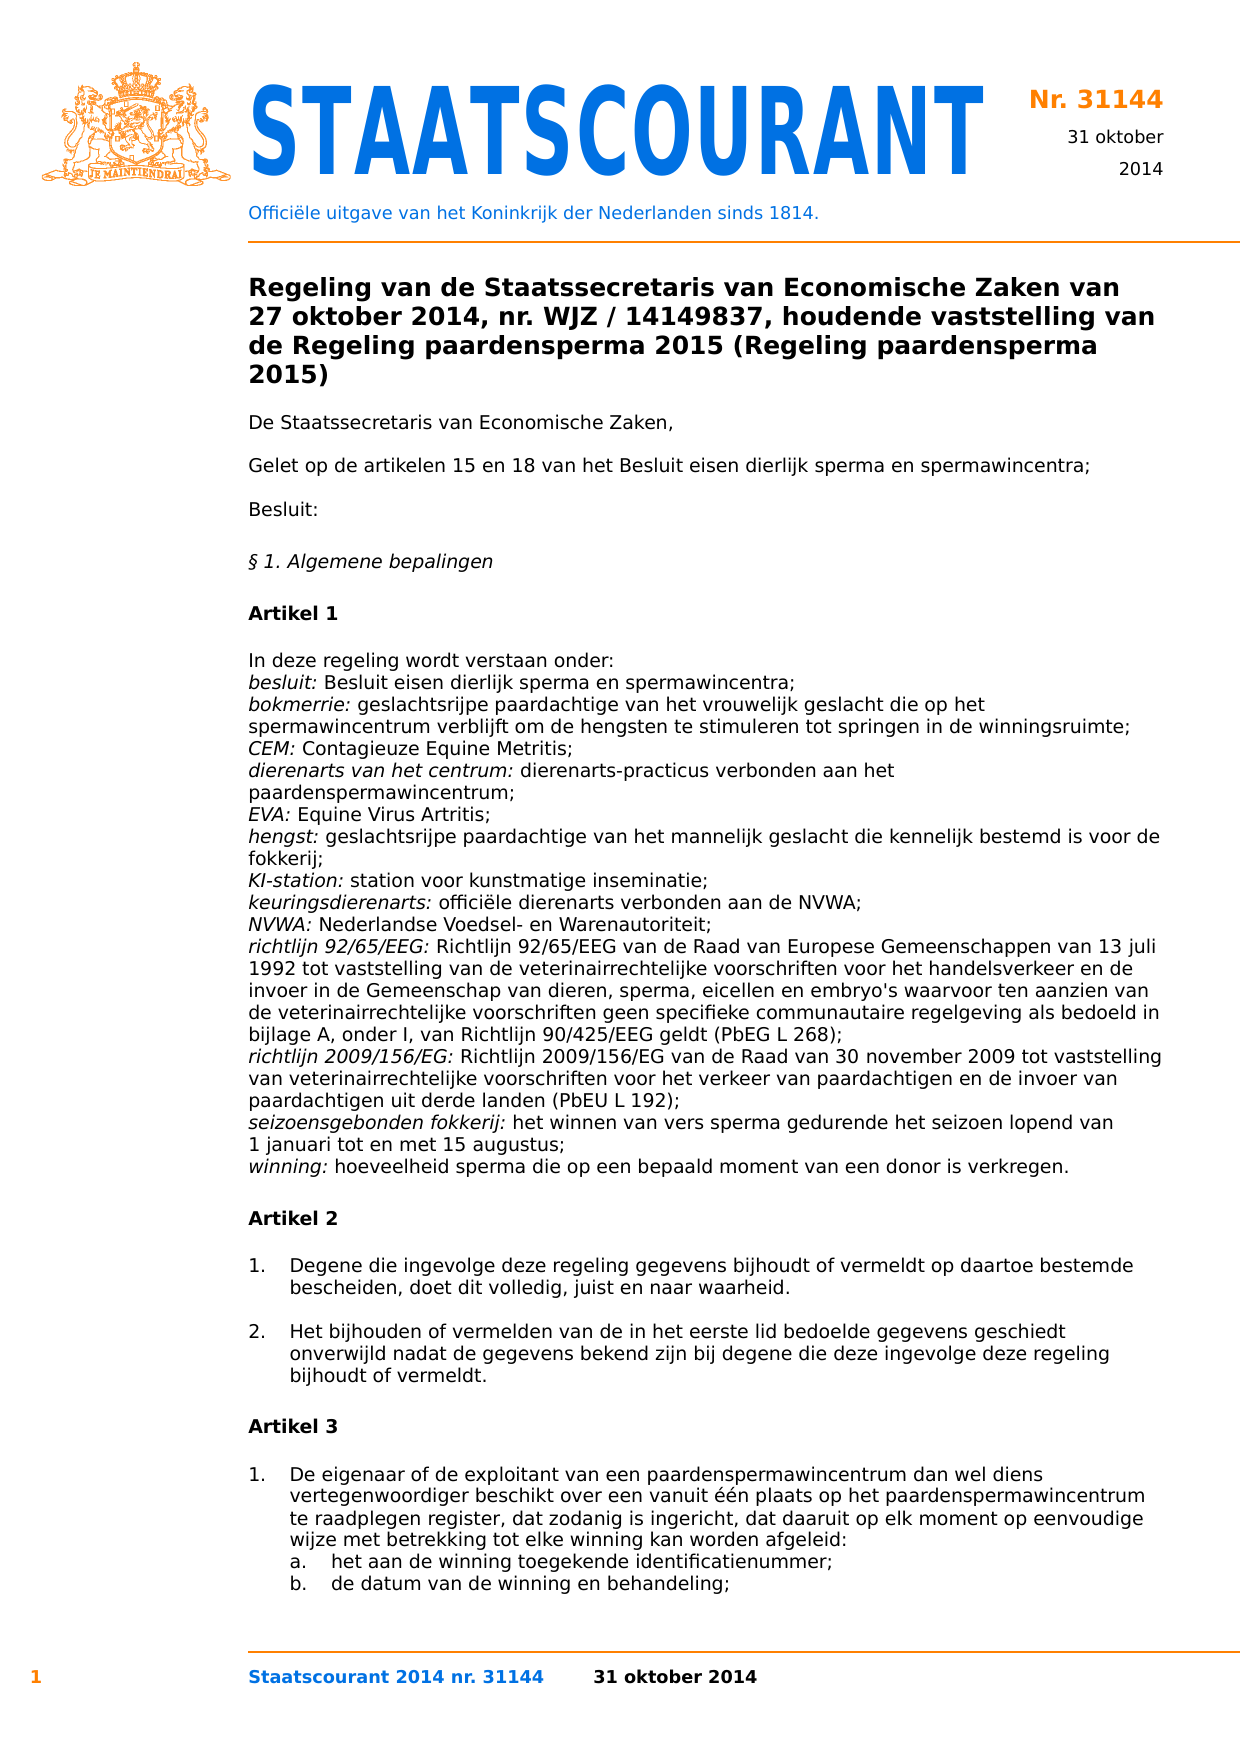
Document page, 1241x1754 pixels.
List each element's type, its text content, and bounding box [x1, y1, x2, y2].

text keuringsdierenarts: officiële dierenarts verbonden aan de NVWA; [248, 892, 1163, 914]
text 2. Het bijhouden of vermelden van de in het eerste lid bedoelde gegevens geschiedt onverwijld nadat de gegevens bekend zijn bij degene die deze ingevolge deze regeling bijhoudt of vermeldt. [248, 1321, 1163, 1386]
text NVWA: Nederlandse Voedsel- en Warenautoriteit; [248, 914, 1163, 936]
table_header [25, 62, 248, 241]
subtitle Regeling van de Staatssecretaris van Economische Zaken van 27 oktober 2014, nr. WJZ / 14149837, houdende vaststelling van de Regeling paardensperma 2015 (Regeling paardensperma 2015) [248, 273, 1163, 390]
table_header Nr. 31144 [998, 62, 1240, 121]
text In deze regeling wordt verstaan onder: [248, 650, 1163, 672]
subtitle Artikel 3 [248, 1416, 1163, 1438]
text richtlijn 2009/156/EG: Richtlijn 2009/156/EG van de Raad van 30 november 2009 tot vaststelling van veterinairrechtelijke voorschriften voor het verkeer van paardachtigen en de invoer van paardachtigen uit derde landen (PbEU L 192); [248, 1046, 1163, 1112]
text CEM: Contagieuze Equine Metritis; [248, 738, 1163, 760]
subtitle § 1. Algemene bepalingen [248, 551, 1163, 573]
text KI-station: station voor kunstmatige inseminatie; [248, 870, 1163, 892]
text hengst: geslachtsrijpe paardachtige van het mannelijk geslacht die kennelijk bestemd is voor de fokkerij; [248, 826, 1163, 870]
text 1. De eigenaar of de exploitant van een paardenspermawincentrum dan wel diens vertegenwoordiger beschikt over een vanuit één plaats op het paardenspermawincentrum te raadplegen register, dat zodanig is ingericht, dat daaruit op elk moment op eenvoudige wijze met betrekking tot elke winning kan worden afgeleid: [248, 1463, 1163, 1551]
text Gelet op de artikelen 15 en 18 van het Besluit eisen dierlijk sperma en spermawincentra; [248, 455, 1163, 477]
text seizoensgebonden fokkerij: het winnen van vers sperma gedurende het seizoen lopend van 1 januari tot en met 15 augustus; [248, 1112, 1163, 1156]
text dierenarts van het centrum: dierenarts-practicus verbonden aan het paardenspermawincentrum; [248, 760, 1163, 804]
text EVA: Equine Virus Artritis; [248, 804, 1163, 826]
table_header STAATSCOURANT [248, 62, 998, 203]
subtitle Artikel 2 [248, 1208, 1163, 1230]
text bokmerrie: geslachtsrijpe paardachtige van het vrouwelijk geslacht die op het spermawincentrum verblijft om de hengsten te stimuleren tot springen in de winningsruimte; [248, 694, 1163, 738]
text winning: hoeveelheid sperma die op een bepaald moment van een donor is verkregen. [248, 1156, 1163, 1178]
text 1. Degene die ingevolge deze regeling gegevens bijhoudt of vermeldt op daartoe bestemde bescheiden, doet dit volledig, juist en naar waarheid. [248, 1255, 1163, 1299]
text besluit: Besluit eisen dierlijk sperma en spermawincentra; [248, 672, 1163, 694]
text Besluit: [248, 499, 1163, 521]
text b. de datum van de winning en behandeling; [289, 1573, 1163, 1595]
table_cell 31 oktober [998, 121, 1240, 153]
text De Staatssecretaris van Economische Zaken, [248, 412, 1163, 433]
table_cell Officiële uitgave van het Koninkrijk der Nederlanden sinds 1814. [248, 203, 1240, 241]
table_cell 2014 [998, 153, 1240, 203]
subtitle Artikel 1 [248, 603, 1163, 625]
text richtlijn 92/65/EEG: Richtlijn 92/65/EEG van de Raad van Europese Gemeenschappen van 13 juli 1992 tot vaststelling van de veterinairrechtelijke voorschriften voor het handelsverkeer en de invoer in de Gemeenschap van dieren, sperma, eicellen en embryo's waarvoor ten aanzien van de veterinairrechtelijke voorschriften geen specifieke communautaire regelgeving als bedoeld in bijlage A, onder I, van Richtlijn 90/425/EEG geldt (PbEG L 268); [248, 936, 1163, 1046]
picture [41, 62, 231, 186]
text a. het aan de winning toegekende identificatienummer; [289, 1551, 1163, 1573]
